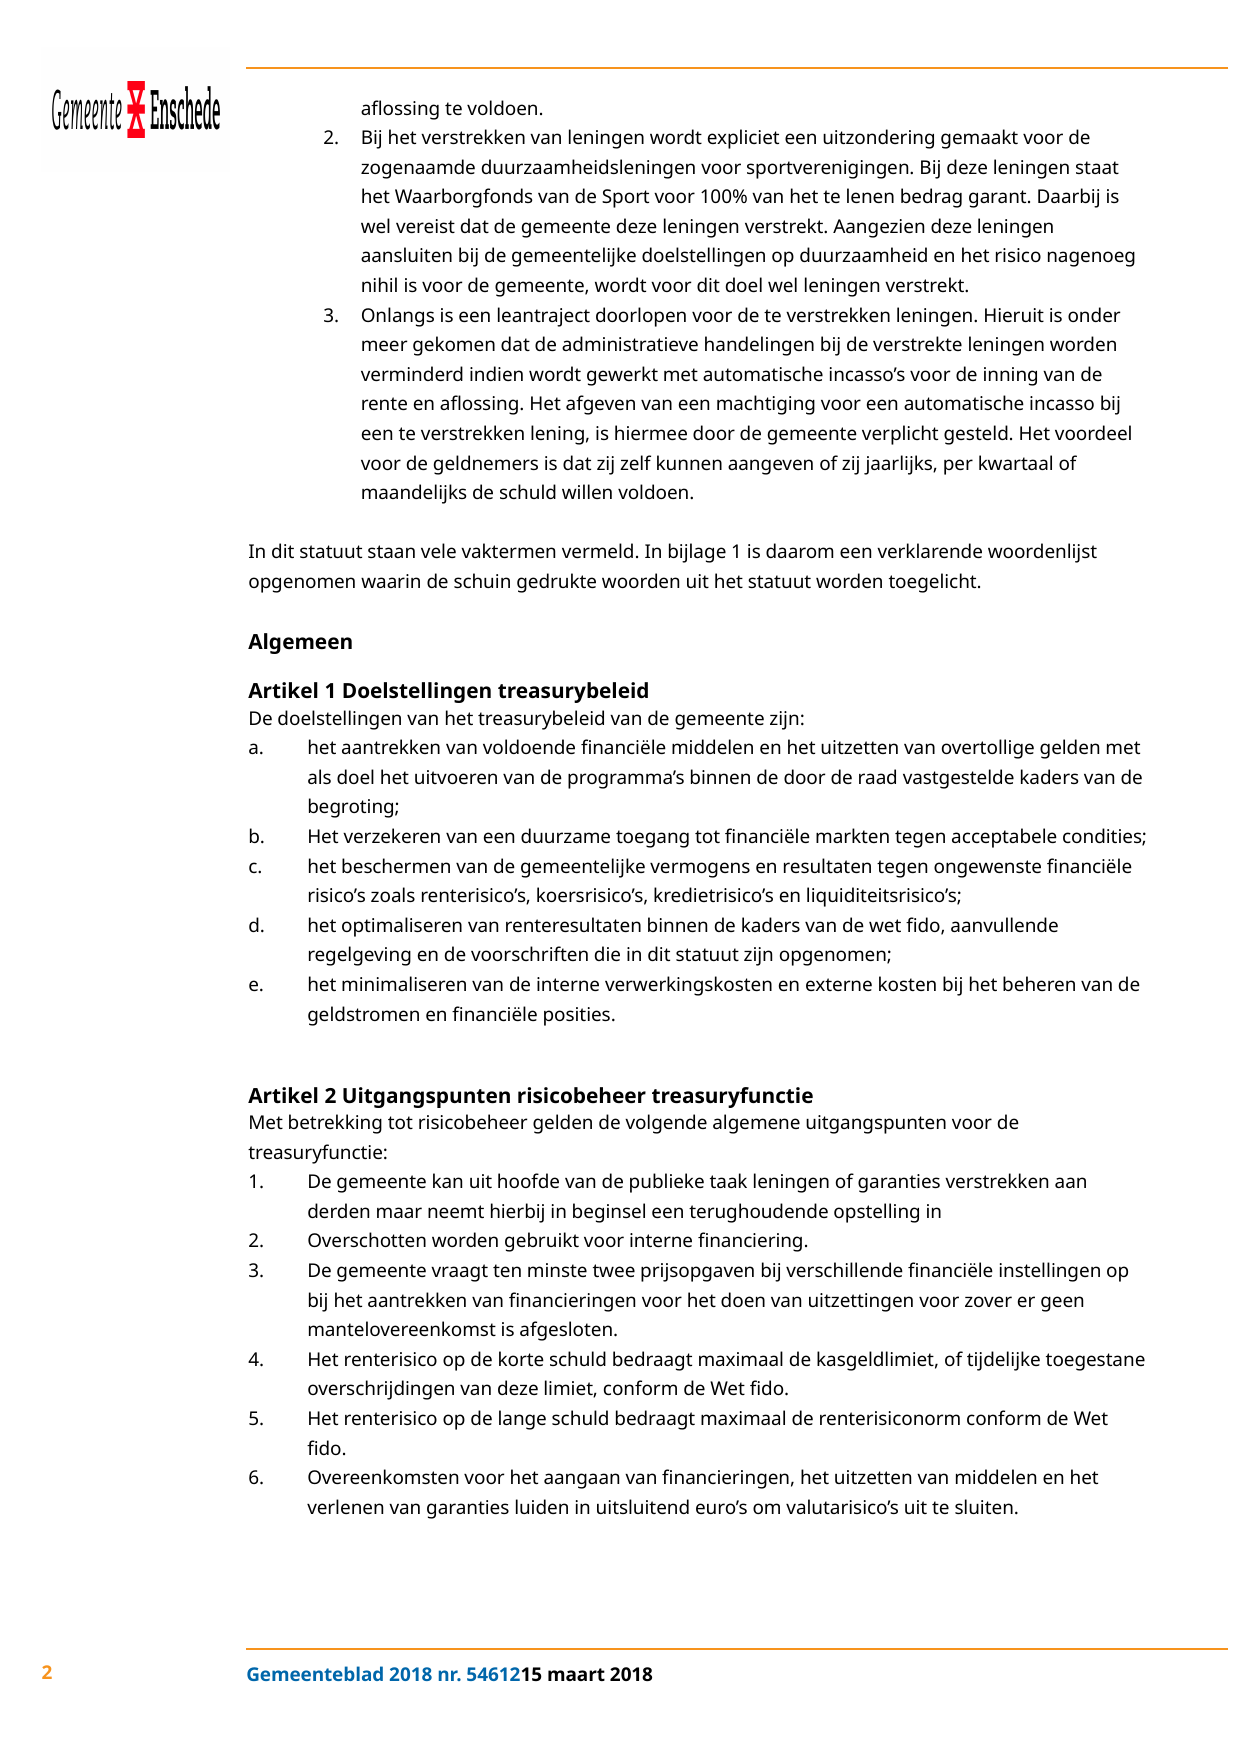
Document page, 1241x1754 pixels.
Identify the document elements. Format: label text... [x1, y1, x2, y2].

list Overeenkomsten voor het aangaan van financieringen, het uitzetten van middelen en het verlenen van garanties luiden in uitsluitend euro’s om valutarisico’s uit te sluiten. [248, 1464, 1152, 1519]
list Onlangs is een leantraject doorlopen voor de te verstrekken leningen. Hieruit is onder meer gekomen dat de administratieve handelingen bij de verstrekte leningen worden verminderd indien wordt gewerkt met automatische incasso’s voor de inning van de rente en aflossing. Het afgeven van een machtiging voor een automatische incasso bij een te verstrekken lening, is hiermee door de gemeente verplicht gesteld. Het voordeel voor de geldnemers is dat zij zelf kunnen aangeven of zij jaarlijks, per kwartaal of maandelijks de schuld willen voldoen. [323, 302, 1152, 505]
text Met betrekking tot risicobeheer gelden de volgende algemene uitgangspunten voor de treasuryfunctie: [248, 1109, 1152, 1164]
text Artikel 1 Doelstellingen treasurybeleid [248, 677, 1152, 705]
list Het renterisico op de korte schuld bedraagt maximaal de kasgeldlimiet, of tijdelijke toegestane overschrijdingen van deze limiet, conform de Wet fido. [248, 1346, 1152, 1401]
picture [41, 47, 231, 172]
list Het verzekeren van een duurzame toegang tot financiële markten tegen acceptabele condities; [248, 823, 1152, 849]
list Bij het verstrekken van leningen wordt expliciet een uitzondering gemaakt voor de zogenaamde duurzaamheidsleningen voor sportverenigingen. Bij deze leningen staat het Waarborgfonds van de Sport voor 100% van het te lenen bedrag garant. Daarbij is wel vereist dat de gemeente deze leningen verstrekt. Aangezien deze leningen aansluiten bij de gemeentelijke doelstellingen op duurzaamheid en het risico nagenoeg nihil is voor de gemeente, wordt voor dit doel wel leningen verstrekt. [323, 124, 1152, 298]
text Artikel 2 Uitgangspunten risicobeheer treasuryfunctie [248, 1081, 1152, 1109]
list het minimaliseren van de interne verwerkingskosten en externe kosten bij het beheren van de geldstromen en financiële posities. [248, 971, 1152, 1027]
text In dit statuut staan vele vaktermen vermeld. In bijlage 1 is daarom een verklarende woordenlijst opgenomen waarin de schuin gedrukte woorden uit het statuut worden toegelicht. [248, 538, 1152, 594]
text De doelstellingen van het treasurybeleid van de gemeente zijn: [248, 705, 1152, 731]
list Het renterisico op de lange schuld bedraagt maximaal de renterisiconorm conform de Wet fido. [248, 1405, 1152, 1460]
list het beschermen van de gemeentelijke vermogens en resultaten tegen ongewenste financiële risico’s zoals renterisico’s, koersrisico’s, kredietrisico’s en liquiditeitsrisico’s; [248, 853, 1152, 908]
list De gemeente vraagt ten minste twee prijsopgaven bij verschillende financiële instellingen op bij het aantrekken van financieringen voor het doen van uitzettingen voor zover er geen mantelovereenkomst is afgesloten. [248, 1257, 1152, 1342]
text Algemeen [248, 627, 1152, 656]
list Overschotten worden gebruikt voor interne financiering. [248, 1228, 1152, 1253]
list De gemeente kan uit hoofde van de publieke taak leningen of garanties verstrekken aan derden maar neemt hierbij in beginsel een terughoudende opstelling in [248, 1168, 1152, 1224]
list het optimaliseren van renteresultaten binnen de kaders van de wet fido, aanvullende regelgeving en de voorschriften die in dit statuut zijn opgenomen; [248, 912, 1152, 967]
list het aantrekken van voldoende financiële middelen en het uitzetten van overtollige gelden met als doel het uitvoeren van de programma’s binnen de door de raad vastgestelde kaders van de begroting; [248, 734, 1152, 819]
list aflossing te voldoen. [323, 95, 1152, 121]
